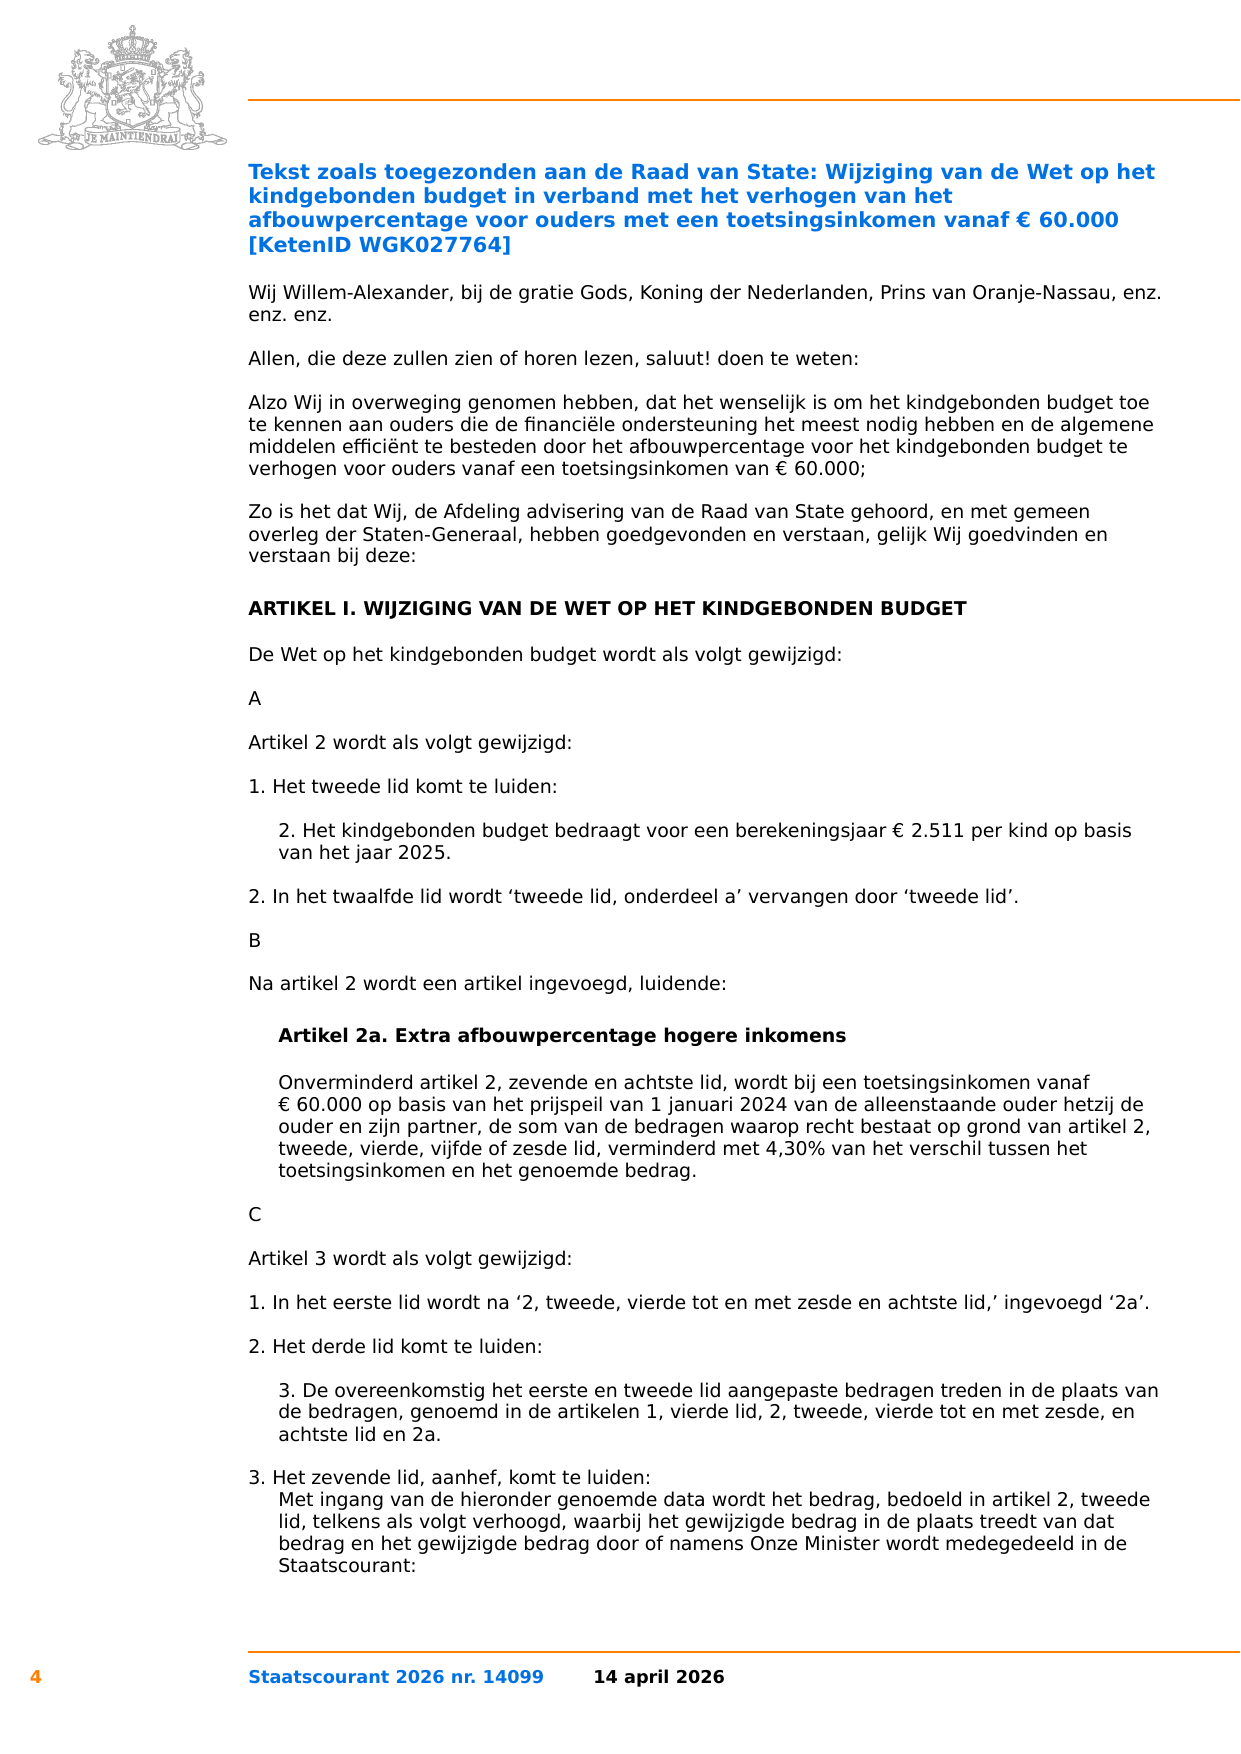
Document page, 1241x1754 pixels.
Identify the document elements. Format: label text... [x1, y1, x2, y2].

text 2. In het twaalfde lid wordt ‘tweede lid, onderdeel a’ vervangen door ‘tweede lid’. [248, 886, 1163, 908]
text Allen, die deze zullen zien of horen lezen, saluut! doen te weten: [248, 348, 1163, 370]
text Wij Willem-Alexander, bij de gratie Gods, Koning der Nederlanden, Prins van Oranje-Nassau, enz. enz. enz. [248, 282, 1163, 326]
text A [248, 688, 1163, 710]
subtitle ARTIKEL I. WIJZIGING VAN DE WET OP HET KINDGEBONDEN BUDGET [248, 597, 1163, 619]
text Onverminderd artikel 2, zevende en achtste lid, wordt bij een toetsingsinkomen vanaf € 60.000 op basis van het prijspeil van 1 januari 2024 van de alleenstaande ouder hetzij de ouder en zijn partner, de som van de bedragen waarop recht bestaat op grond van artikel 2, tweede, vierde, vijfde of zesde lid, verminderd met 4,30% van het verschil tussen het toetsingsinkomen en het genoemde bedrag. [278, 1072, 1163, 1182]
text Na artikel 2 wordt een artikel ingevoegd, luidende: [248, 973, 1163, 995]
text Artikel 2 wordt als volgt gewijzigd: [248, 732, 1163, 754]
text B [248, 929, 1163, 951]
text Artikel 3 wordt als volgt gewijzigd: [248, 1248, 1163, 1270]
text De Wet op het kindgebonden budget wordt als volgt gewijzigd: [248, 644, 1163, 666]
text 1. In het eerste lid wordt na ‘2, tweede, vierde tot en met zesde en achtste lid,’ ingevoegd ‘2a’. [248, 1292, 1163, 1314]
text 3. Het zevende lid, aanhef, komt te luiden: [248, 1467, 1163, 1489]
text 3. De overeenkomstig het eerste en tweede lid aangepaste bedragen treden in de plaats van de bedragen, genoemd in de artikelen 1, vierde lid, 2, tweede, vierde tot en met zesde, en achtste lid en 2a. [278, 1379, 1163, 1445]
picture [38, 25, 227, 150]
text C [248, 1204, 1163, 1226]
text 1. Het tweede lid komt te luiden: [248, 776, 1163, 798]
subtitle Tekst zoals toegezonden aan de Raad van State: Wijziging van de Wet op het kindgebonden budget in verband met het verhogen van het afbouwpercentage voor ouders met een toetsingsinkomen vanaf € 60.000 [KetenID WGK027764] [248, 160, 1163, 257]
text 2. Het kindgebonden budget bedraagt voor een berekeningsjaar € 2.511 per kind op basis van het jaar 2025. [278, 820, 1163, 864]
text Zo is het dat Wij, de Afdeling advisering van de Raad van State gehoord, en met gemeen overleg der Staten-Generaal, hebben goedgevonden en verstaan, gelijk Wij goedvinden en verstaan bij deze: [248, 501, 1163, 567]
text 2. Het derde lid komt te luiden: [248, 1336, 1163, 1358]
subtitle Artikel 2a. Extra afbouwpercentage hogere inkomens [278, 1025, 1163, 1047]
text Met ingang van de hieronder genoemde data wordt het bedrag, bedoeld in artikel 2, tweede lid, telkens als volgt verhoogd, waarbij het gewijzigde bedrag in de plaats treedt van dat bedrag en het gewijzigde bedrag door of namens Onze Minister wordt medegedeeld in de Staatscourant: [278, 1489, 1163, 1577]
text Alzo Wij in overweging genomen hebben, dat het wenselijk is om het kindgebonden budget toe te kennen aan ouders die de financiële ondersteuning het meest nodig hebben en de algemene middelen efficiënt te besteden door het afbouwpercentage voor het kindgebonden budget te verhogen voor ouders vanaf een toetsingsinkomen van € 60.000; [248, 392, 1163, 479]
